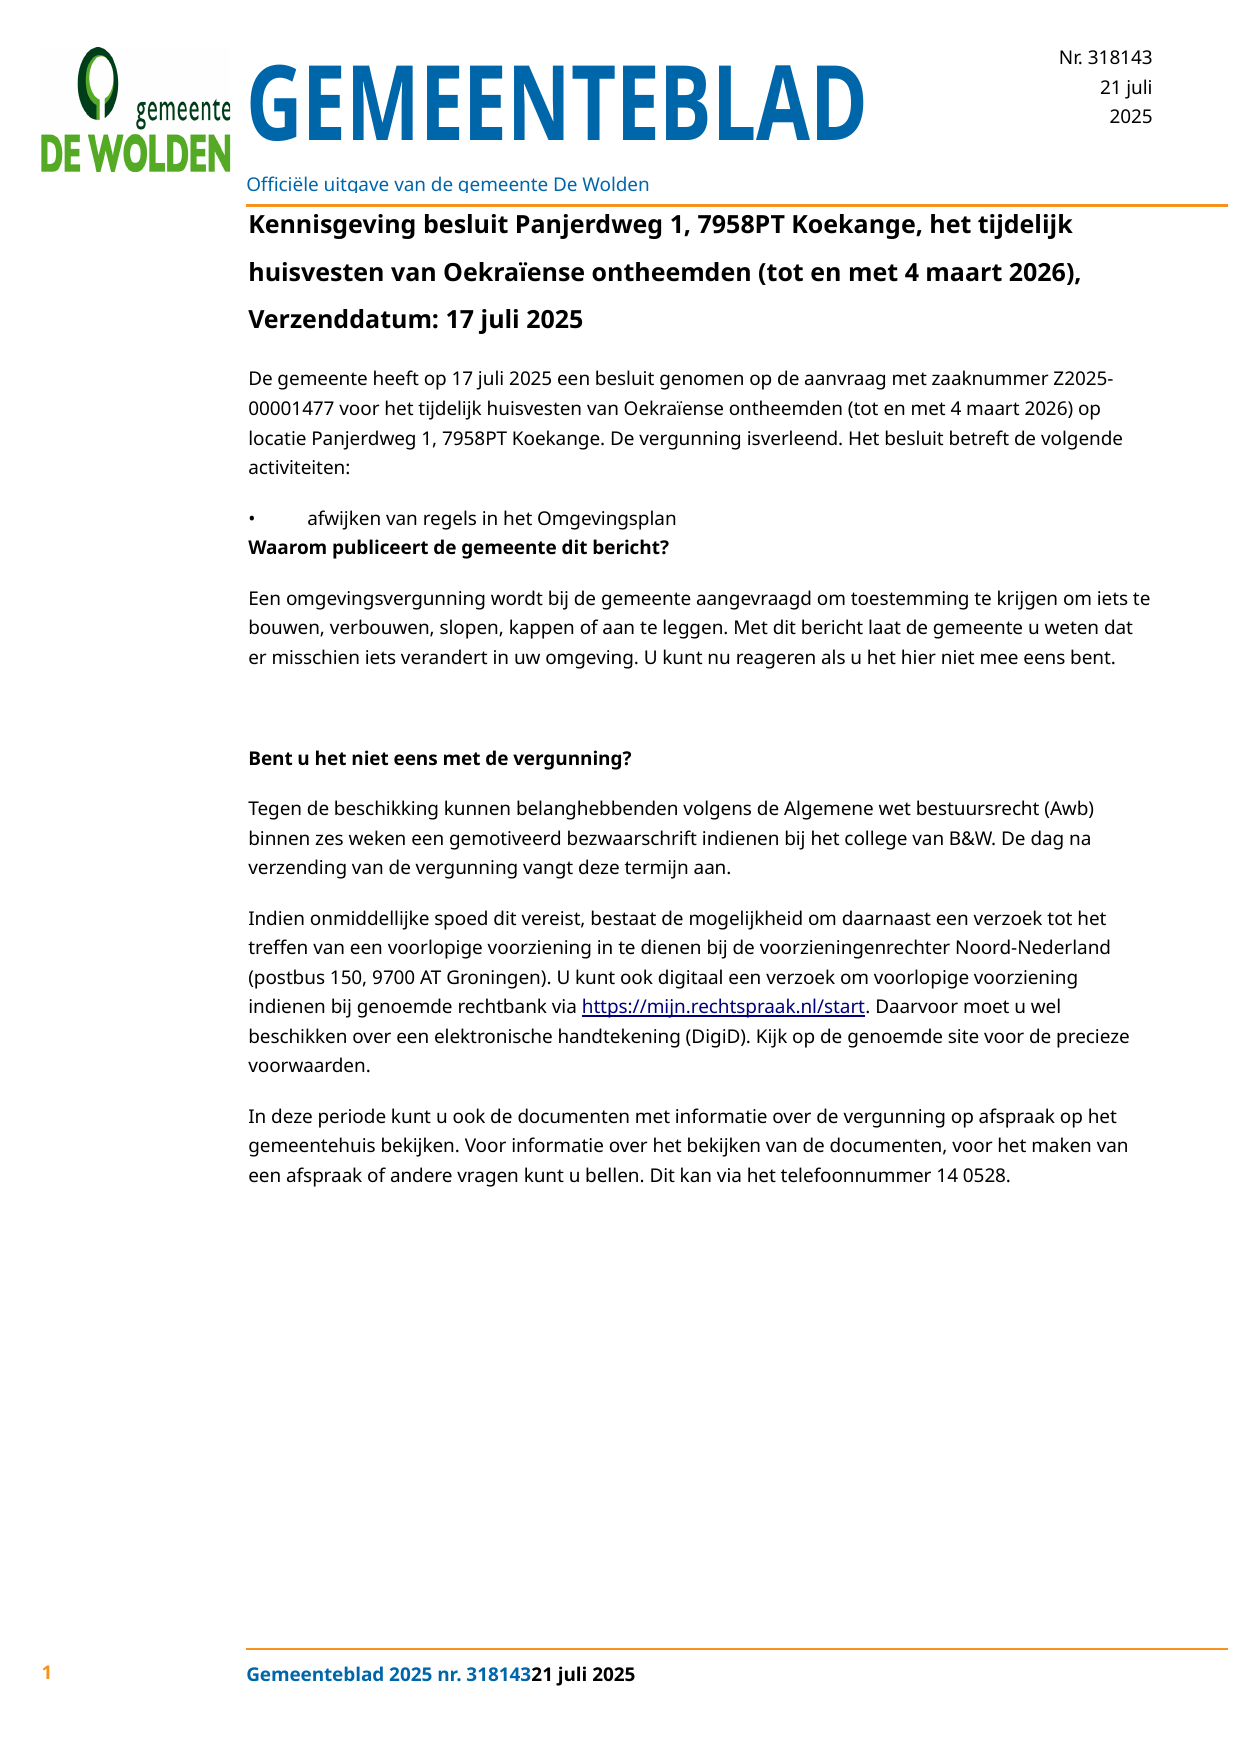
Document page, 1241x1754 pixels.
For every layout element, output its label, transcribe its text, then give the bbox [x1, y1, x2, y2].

text Tegen de beschikking kunnen belanghebbenden volgens de Algemene wet bestuursrecht (Awb) binnen zes weken een gemotiveerd bezwaarschrift indienen bij het college van B&W. De dag na verzending van de vergunning vangt deze termijn aan. [248, 795, 1152, 880]
picture [41, 47, 231, 172]
text Bent u het niet eens met de vergunning? [248, 745, 1152, 770]
text De gemeente heeft op 17 juli 2025 een besluit genomen op de aanvraag met zaaknummer Z2025-00001477 voor het tijdelijk huisvesten van Oekraïense ontheemden (tot en met 4 maart 2026) op locatie Panjerdweg 1, 7958PT Koekange. De vergunning isverleend. Het besluit betreft de volgende activiteiten: [248, 366, 1152, 480]
text Indien onmiddellijke spoed dit vereist, bestaat de mogelijkheid om daarnaast een verzoek tot het treffen van een voorlopige voorziening in te dienen bij de voorzieningenrechter Noord-Nederland (postbus 150, 9700 AT Groningen). U kunt ook digitaal een verzoek om voorlopige voorziening indienen bij genoemde rechtbank via https://mijn.rechtspraak.nl/start. Daarvoor moet u wel beschikken over een elektronische handtekening (DigiD). Kijk op de genoemde site voor de precieze voorwaarden. [248, 905, 1152, 1078]
text Waarom publiceert de gemeente dit bericht? [248, 534, 1152, 560]
text Een omgevingsvergunning wordt bij de gemeente aangevraagd om toestemming te krijgen om iets te bouwen, verbouwen, slopen, kappen of aan te leggen. Met dit bericht laat de gemeente u weten dat er misschien iets verandert in uw omgeving. U kunt nu reageren als u het hier niet mee eens bent. [248, 585, 1152, 669]
list afwijken van regels in het Omgevingsplan [248, 505, 1152, 530]
text Kennisgeving besluit Panjerdweg 1, 7958PT Koekange, het tijdelijk huisvesten van Oekraïense ontheemden (tot en met 4 maart 2026), Verzenddatum: 17 juli 2025 [248, 207, 1152, 336]
text In deze periode kunt u ook de documenten met informatie over de vergunning op afspraak op het gemeentehuis bekijken. Voor informatie over het bekijken van de documenten, voor het maken van een afspraak of andere vragen kunt u bellen. Dit kan via het telefoonnummer 14 0528. [248, 1103, 1152, 1188]
